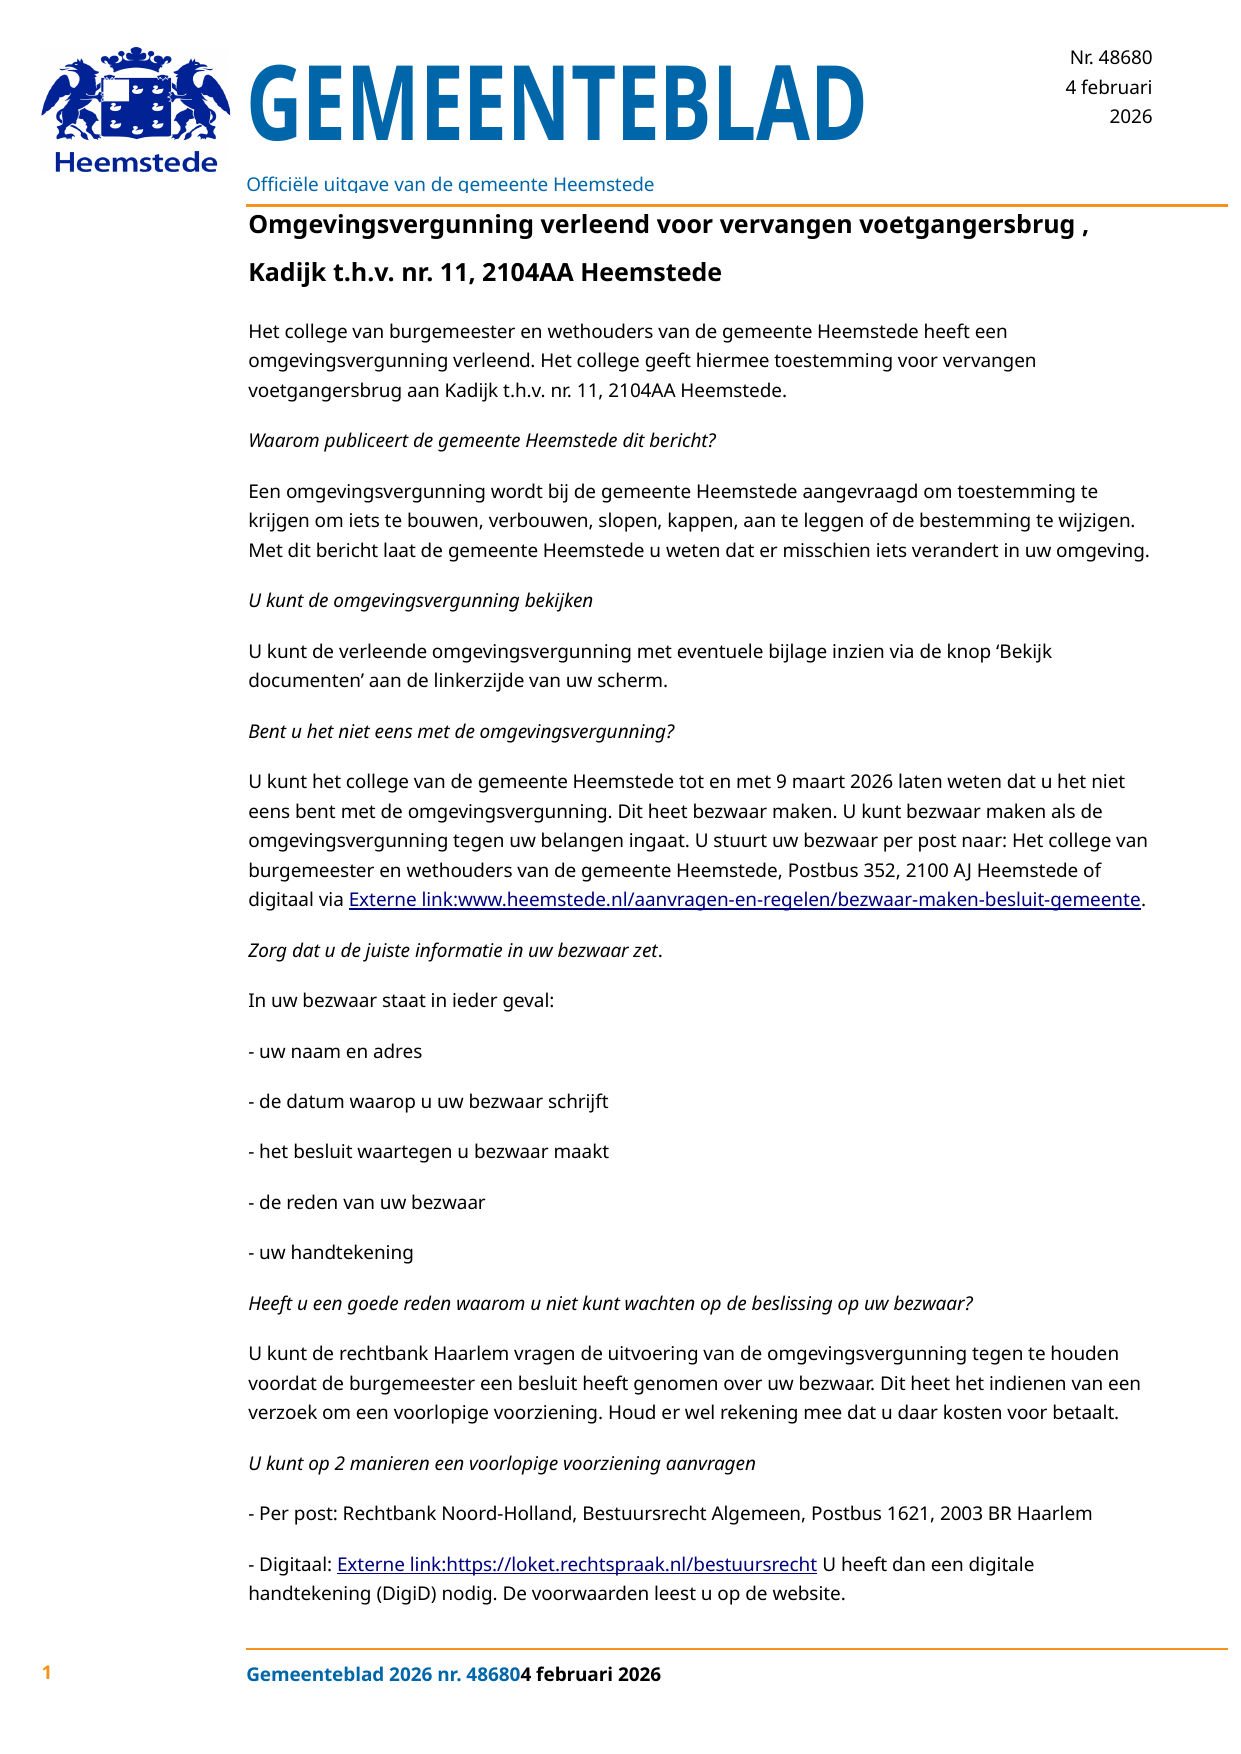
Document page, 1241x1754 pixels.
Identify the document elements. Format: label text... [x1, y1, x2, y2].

text In uw bezwaar staat in ieder geval: [248, 987, 1152, 1013]
text U kunt het college van de gemeente Heemstede tot en met 9 maart 2026 laten weten dat u het niet eens bent met de omgevingsvergunning. Dit heet bezwaar maken. U kunt bezwaar maken als de omgevingsvergunning tegen uw belangen ingaat. U stuurt uw bezwaar per post naar: Het college van burgemeester en wethouders van de gemeente Heemstede, Postbus 352, 2100 AJ Heemstede of digitaal via Externe link:www.heemstede.nl/aanvragen-en-regelen/bezwaar-maken-besluit-gemeente. [248, 768, 1152, 912]
text - Per post: Rechtbank Noord-Holland, Bestuursrecht Algemeen, Postbus 1621, 2003 BR Haarlem [248, 1500, 1152, 1526]
text U kunt de omgevingsvergunning bekijken [248, 587, 1152, 613]
text U kunt op 2 manieren een voorlopige voorziening aanvragen [248, 1450, 1152, 1476]
text - de reden van uw bezwaar [248, 1189, 1152, 1215]
text Een omgevingsvergunning wordt bij de gemeente Heemstede aangevraagd om toestemming te krijgen om iets te bouwen, verbouwen, slopen, kappen, aan te leggen of de bestemming te wijzigen. Met dit bericht laat de gemeente Heemstede u weten dat er misschien iets verandert in uw omgeving. [248, 478, 1152, 563]
text - uw handtekening [248, 1239, 1152, 1265]
text - Digitaal: Externe link:https://loket.rechtspraak.nl/bestuursrecht U heeft dan een digitale handtekening (DigiD) nodig. De voorwaarden leest u op de website. [248, 1551, 1152, 1606]
text Zorg dat u de juiste informatie in uw bezwaar zet. [248, 937, 1152, 963]
picture [41, 47, 231, 172]
text Omgevingsvergunning verleend voor vervangen voetgangersbrug , Kadijk t.h.v. nr. 11, 2104AA Heemstede [248, 207, 1152, 288]
text - het besluit waartegen u bezwaar maakt [248, 1139, 1152, 1164]
text Bent u het niet eens met de omgevingsvergunning? [248, 718, 1152, 744]
text - de datum waarop u uw bezwaar schrijft [248, 1088, 1152, 1114]
text Het college van burgemeester en wethouders van de gemeente Heemstede heeft een omgevingsvergunning verleend. Het college geeft hiermee toestemming voor vervangen voetgangersbrug aan Kadijk t.h.v. nr. 11, 2104AA Heemstede. [248, 318, 1152, 403]
text Waarom publiceert de gemeente Heemstede dit bericht? [248, 427, 1152, 453]
text - uw naam en adres [248, 1038, 1152, 1064]
text Heeft u een goede reden waarom u niet kunt wachten op de beslissing op uw bezwaar? [248, 1290, 1152, 1316]
text U kunt de verleende omgevingsvergunning met eventuele bijlage inzien via de knop ‘Bekijk documenten’ aan de linkerzijde van uw scherm. [248, 638, 1152, 693]
text U kunt de rechtbank Haarlem vragen de uitvoering van de omgevingsvergunning tegen te houden voordat de burgemeester een besluit heeft genomen over uw bezwaar. Dit heet het indienen van een verzoek om een voorlopige voorziening. Houd er wel rekening mee dat u daar kosten voor betaalt. [248, 1340, 1152, 1425]
